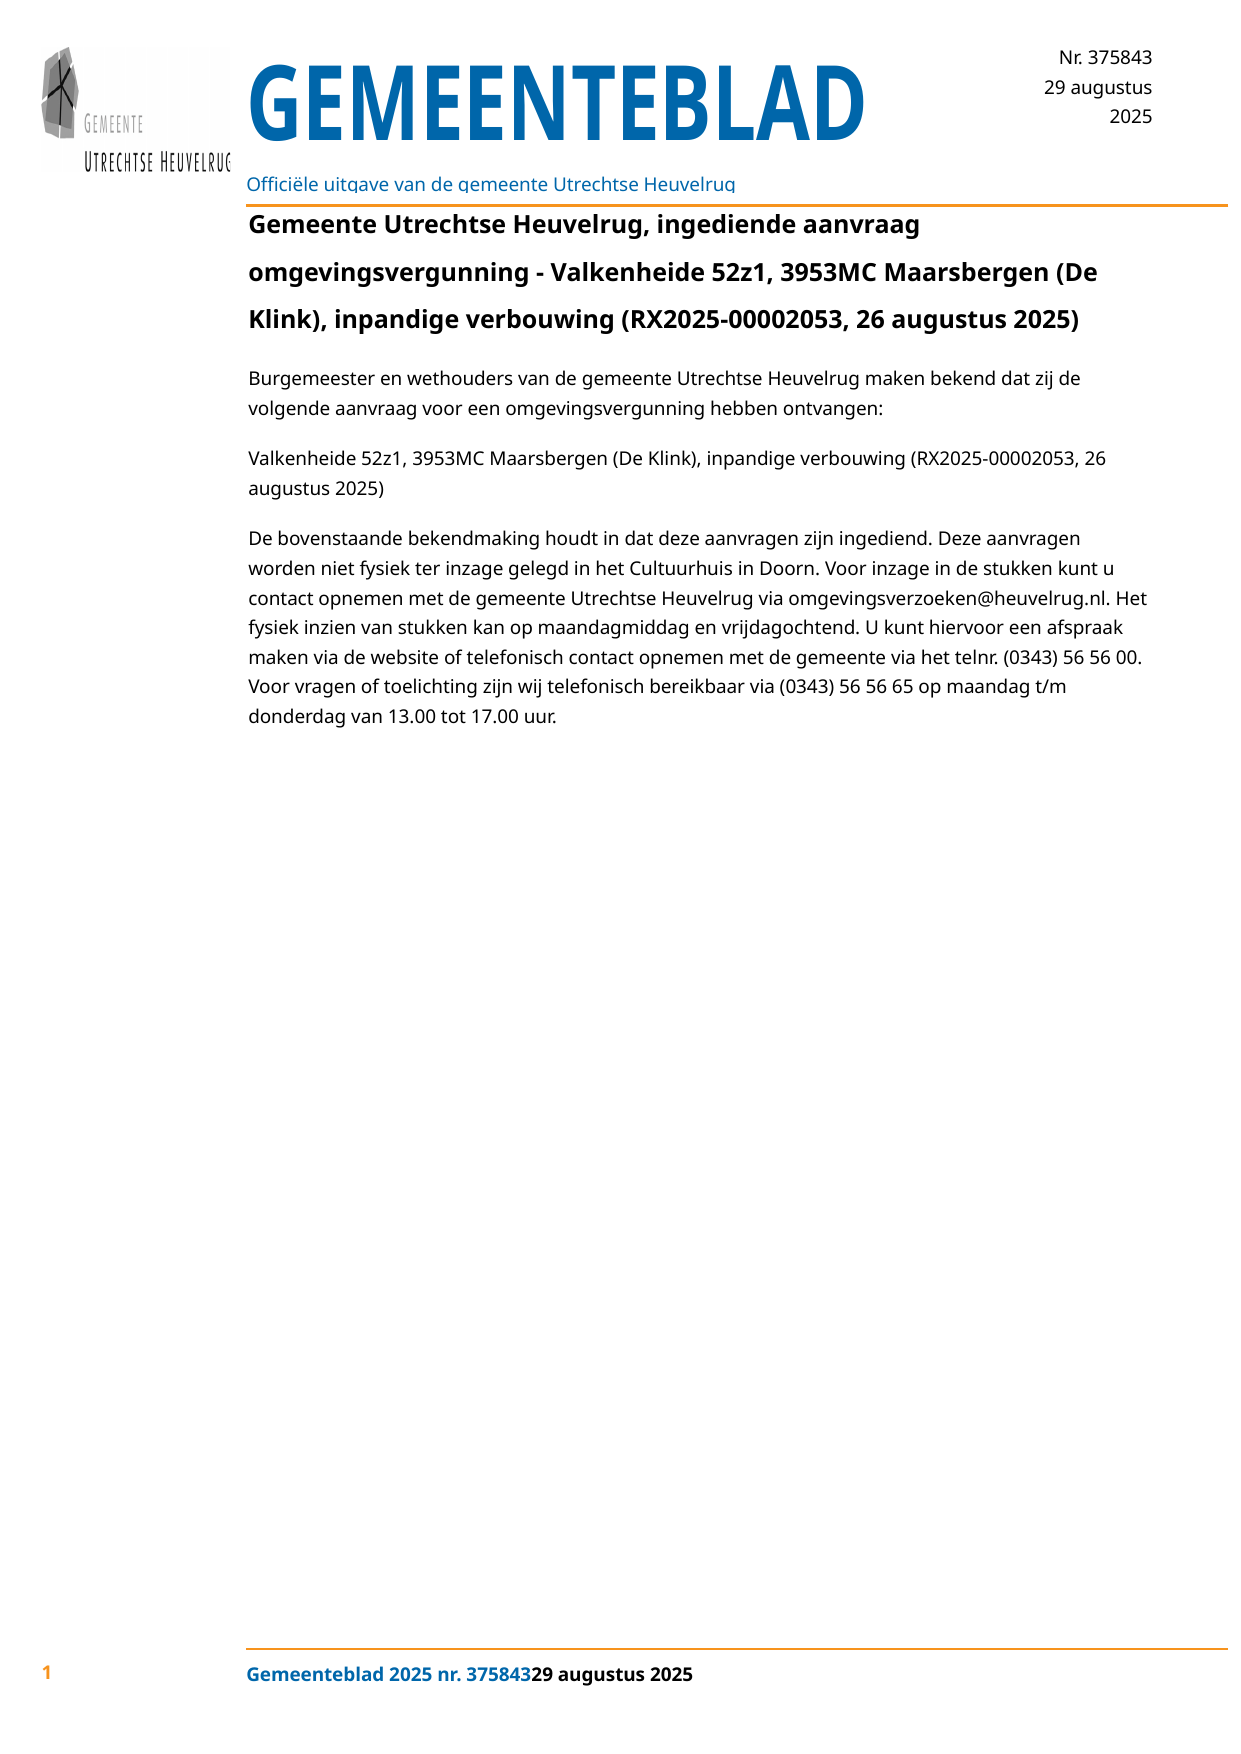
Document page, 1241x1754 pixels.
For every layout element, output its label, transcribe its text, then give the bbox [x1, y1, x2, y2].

text Gemeente Utrechtse Heuvelrug, ingediende aanvraag omgevingsvergunning - Valkenheide 52z1, 3953MC Maarsbergen (De Klink), inpandige verbouwing (RX2025-00002053, 26 augustus 2025) [248, 207, 1152, 336]
text Valkenheide 52z1, 3953MC Maarsbergen (De Klink), inpandige verbouwing (RX2025-00002053, 26 augustus 2025) [248, 446, 1152, 501]
picture [41, 47, 231, 172]
text Burgemeester en wethouders van de gemeente Utrechtse Heuvelrug maken bekend dat zij de volgende aanvraag voor een omgevingsvergunning hebben ontvangen: [248, 366, 1152, 421]
text De bovenstaande bekendmaking houdt in dat deze aanvragen zijn ingediend. Deze aanvragen worden niet fysiek ter inzage gelegd in het Cultuurhuis in Doorn. Voor inzage in de stukken kunt u contact opnemen met de gemeente Utrechtse Heuvelrug via omgevingsverzoeken@heuvelrug.nl. Het fysiek inzien van stukken kan op maandagmiddag en vrijdagochtend. U kunt hiervoor een afspraak maken via de website of telefonisch contact opnemen met de gemeente via het telnr. (0343) 56 56 00. Voor vragen of toelichting zijn wij telefonisch bereikbaar via (0343) 56 56 65 op maandag t/m donderdag van 13.00 tot 17.00 uur. [248, 526, 1152, 729]
